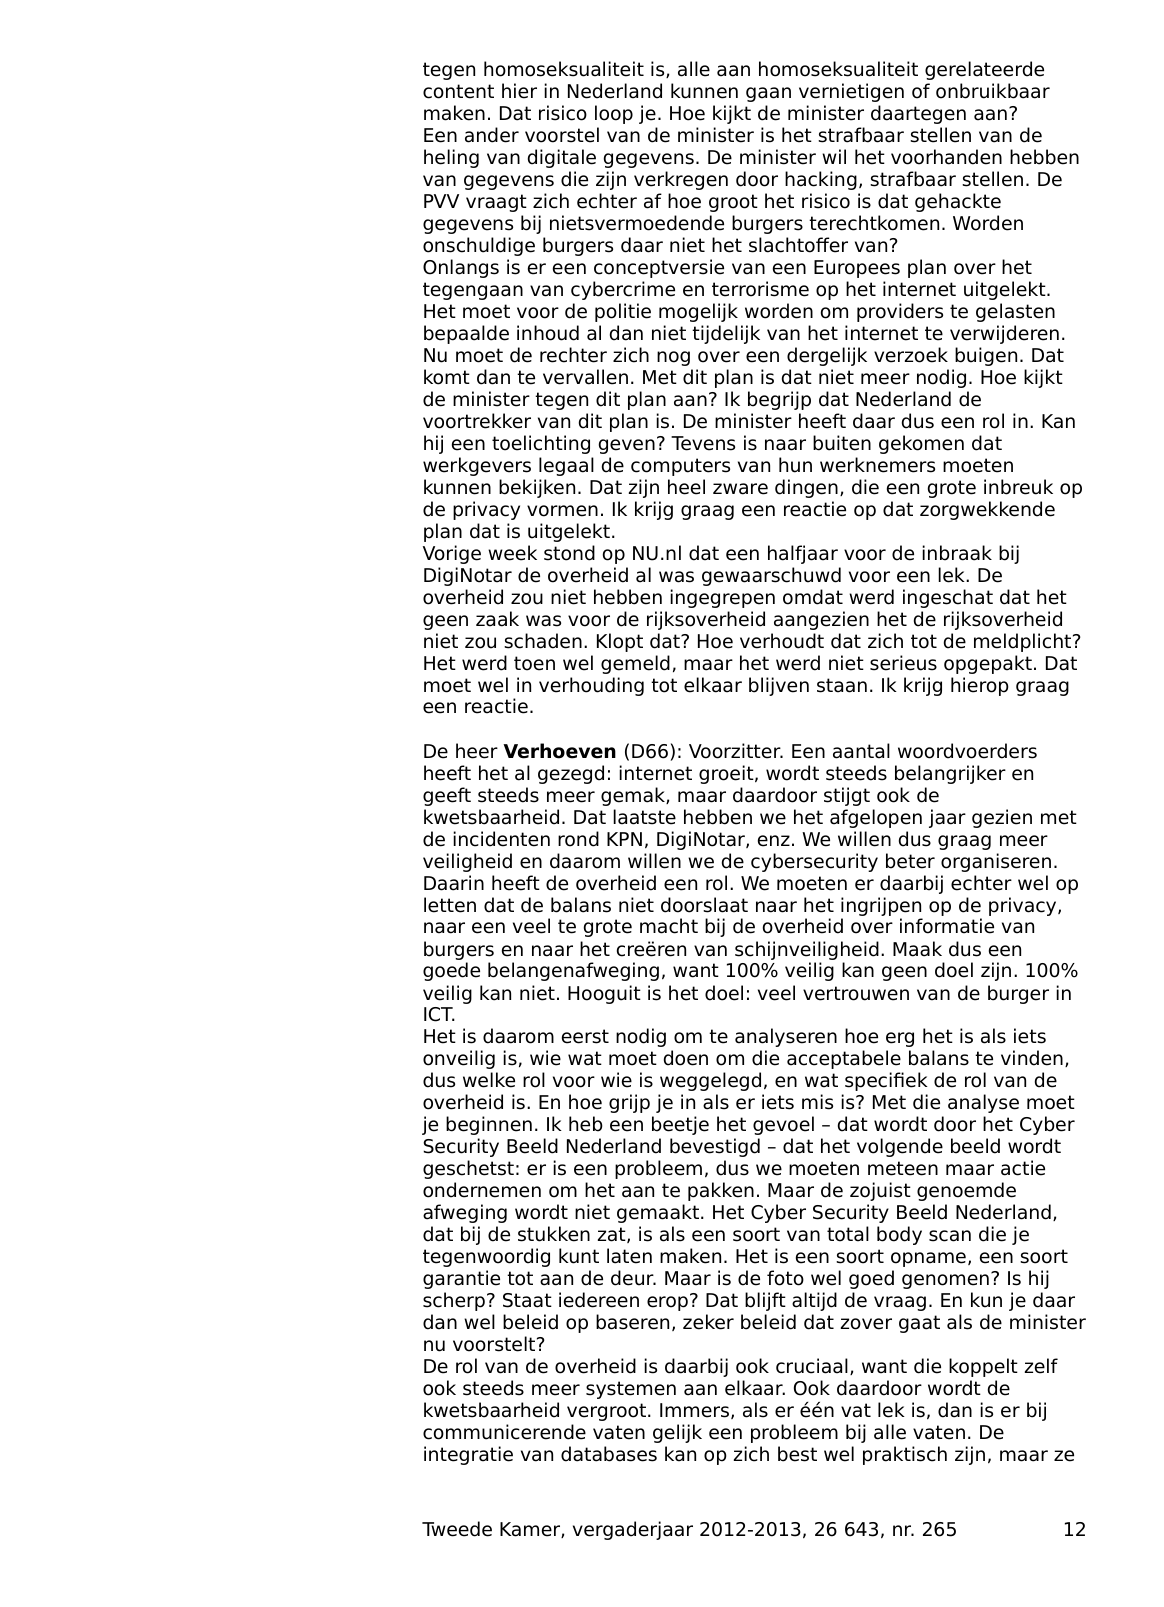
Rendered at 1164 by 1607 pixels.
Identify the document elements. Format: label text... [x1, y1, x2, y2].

text Vorige week stond op NU.nl dat een halfjaar voor de inbraak bij DigiNotar de overheid al was gewaarschuwd voor een lek. De overheid zou niet hebben ingegrepen omdat werd ingeschat dat het geen zaak was voor de rijksoverheid aangezien het de rijksoverheid niet zou schaden. Klopt dat? Hoe verhoudt dat zich tot de meldplicht? Het werd toen wel gemeld, maar het werd niet serieus opgepakt. Dat moet wel in verhouding tot elkaar blijven staan. Ik krijg hierop graag een reactie. [422, 543, 1087, 718]
text tegen homoseksualiteit is, alle aan homoseksualiteit gerelateerde content hier in Nederland kunnen gaan vernietigen of onbruikbaar maken. Dat risico loop je. Hoe kijkt de minister daartegen aan? [422, 59, 1087, 125]
text De rol van de overheid is daarbij ook cruciaal, want die koppelt zelf ook steeds meer systemen aan elkaar. Ook daardoor wordt de kwetsbaarheid vergroot. Immers, als er één vat lek is, dan is er bij communicerende vaten gelijk een probleem bij alle vaten. De integratie van databases kan op zich best wel praktisch zijn, maar ze [422, 1356, 1087, 1466]
text Een ander voorstel van de minister is het strafbaar stellen van de heling van digitale gegevens. De minister wil het voorhanden hebben van gegevens die zijn verkregen door hacking, strafbaar stellen. De PVV vraagt zich echter af hoe groot het risico is dat gehackte gegevens bij nietsvermoedende burgers terechtkomen. Worden onschuldige burgers daar niet het slachtoffer van? [422, 125, 1087, 257]
text Het is daarom eerst nodig om te analyseren hoe erg het is als iets onveilig is, wie wat moet doen om die acceptabele balans te vinden, dus welke rol voor wie is weggelegd, en wat specifiek de rol van de overheid is. En hoe grijp je in als er iets mis is? Met die analyse moet je beginnen. Ik heb een beetje het gevoel – dat wordt door het Cyber Security Beeld Nederland bevestigd – dat het volgende beeld wordt geschetst: er is een probleem, dus we moeten meteen maar actie ondernemen om het aan te pakken. Maar de zojuist genoemde afweging wordt niet gemaakt. Het Cyber Security Beeld Nederland, dat bij de stukken zat, is als een soort van total body scan die je tegenwoordig kunt laten maken. Het is een soort opname, een soort garantie tot aan de deur. Maar is de foto wel goed genomen? Is hij scherp? Staat iedereen erop? Dat blijft altijd de vraag. En kun je daar dan wel beleid op baseren, zeker beleid dat zover gaat als de minister nu voorstelt? [422, 1026, 1087, 1356]
text De heer Verhoeven (D66): Voorzitter. Een aantal woordvoerders heeft het al gezegd: internet groeit, wordt steeds belangrijker en geeft steeds meer gemak, maar daardoor stijgt ook de kwetsbaarheid. Dat laatste hebben we het afgelopen jaar gezien met de incidenten rond KPN, DigiNotar, enz. We willen dus graag meer veiligheid en daarom willen we de cybersecurity beter organiseren. Daarin heeft de overheid een rol. We moeten er daarbij echter wel op letten dat de balans niet doorslaat naar het ingrijpen op de privacy, naar een veel te grote macht bij de overheid over informatie van burgers en naar het creëren van schijnveiligheid. Maak dus een goede belangenafweging, want 100% veilig kan geen doel zijn. 100% veilig kan niet. Hooguit is het doel: veel vertrouwen van de burger in ICT. [422, 741, 1087, 1026]
text Onlangs is er een conceptversie van een Europees plan over het tegengaan van cybercrime en terrorisme op het internet uitgelekt. Het moet voor de politie mogelijk worden om providers te gelasten bepaalde inhoud al dan niet tijdelijk van het internet te verwijderen. Nu moet de rechter zich nog over een dergelijk verzoek buigen. Dat komt dan te vervallen. Met dit plan is dat niet meer nodig. Hoe kijkt de minister tegen dit plan aan? Ik begrijp dat Nederland de voortrekker van dit plan is. De minister heeft daar dus een rol in. Kan hij een toelichting geven? Tevens is naar buiten gekomen dat werkgevers legaal de computers van hun werknemers moeten kunnen bekijken. Dat zijn heel zware dingen, die een grote inbreuk op de privacy vormen. Ik krijg graag een reactie op dat zorgwekkende plan dat is uitgelekt. [422, 257, 1087, 543]
